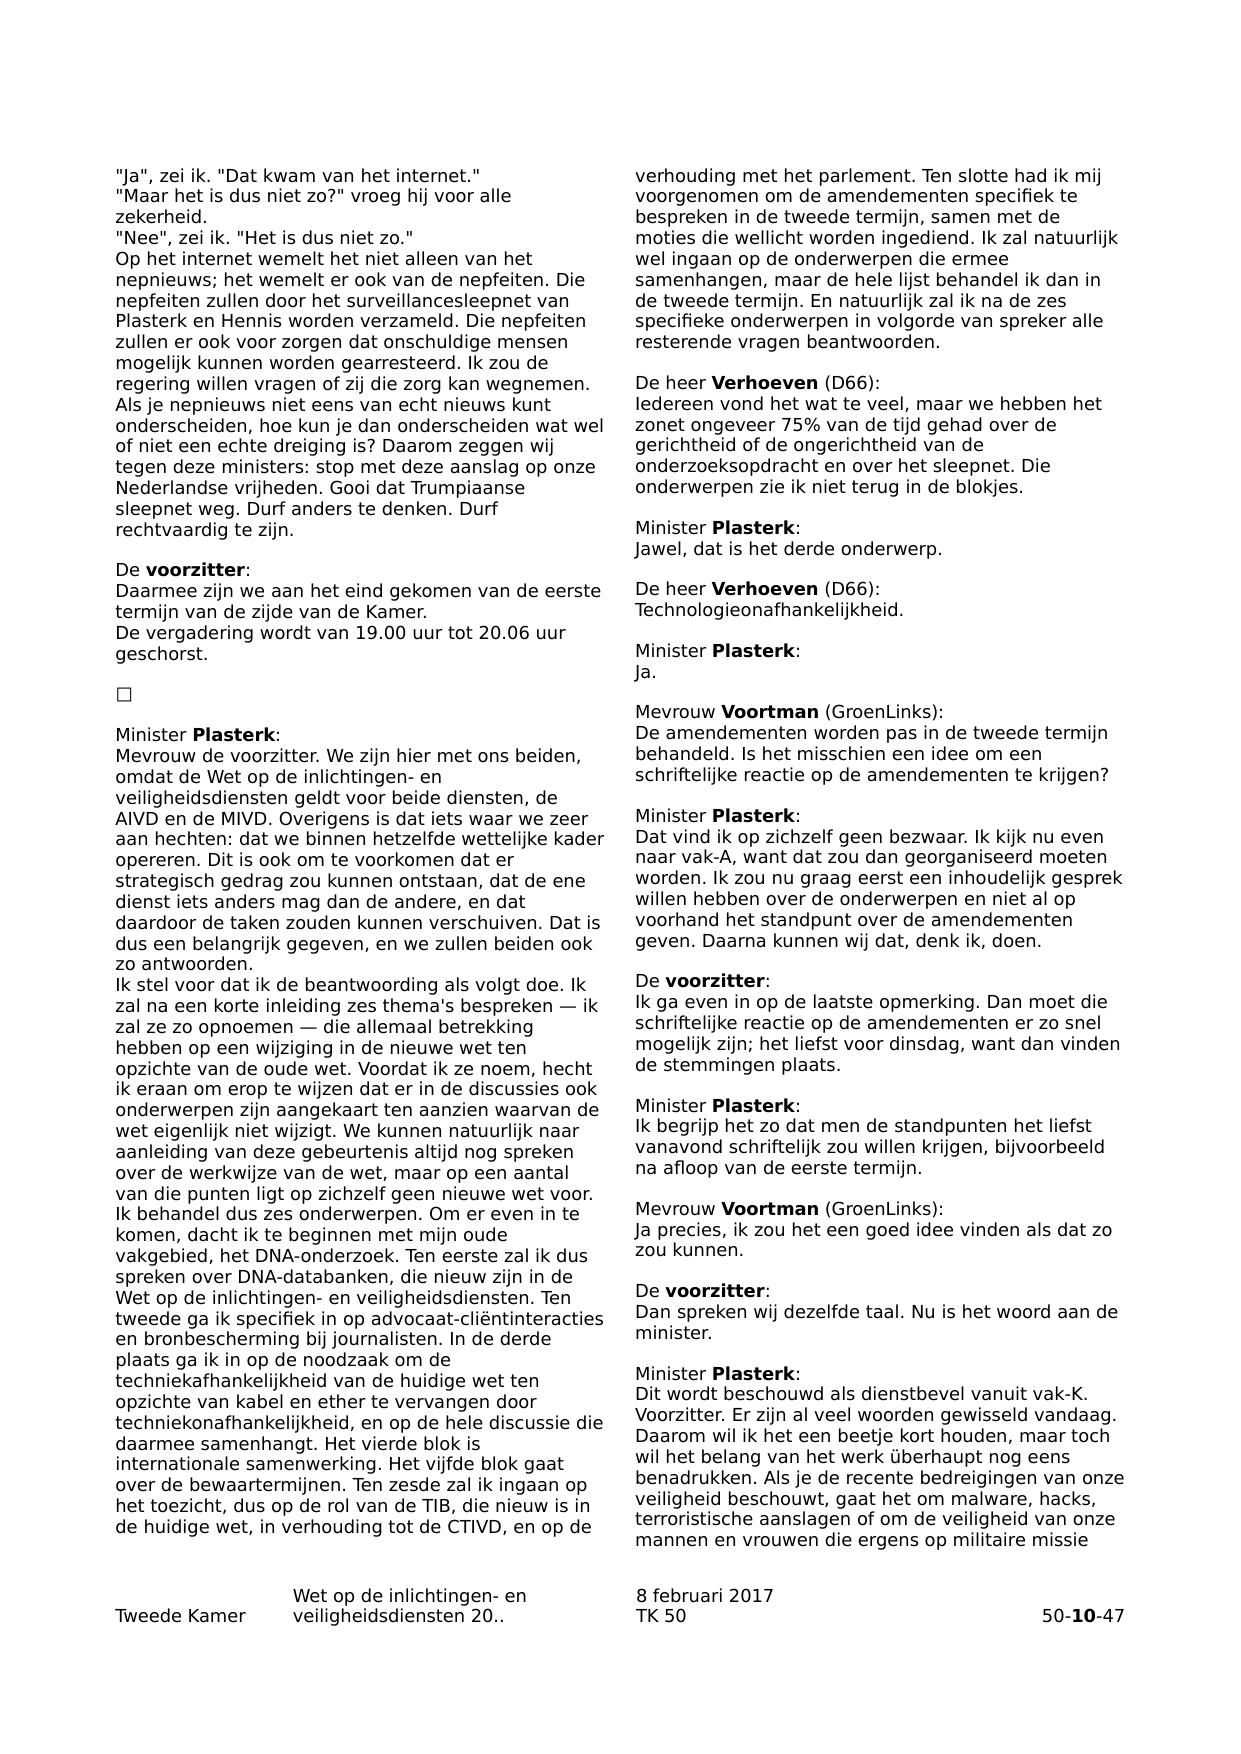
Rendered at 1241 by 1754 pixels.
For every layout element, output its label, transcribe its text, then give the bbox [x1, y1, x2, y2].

text De heer Verhoeven (D66): [635, 373, 1125, 393]
text Technologieonafhankelijkheid. [635, 600, 1125, 621]
text "Ja", zei ik. "Dat kwam van het internet." [115, 165, 605, 186]
text De voorzitter: [635, 1281, 1125, 1302]
text Ik stel voor dat ik de beantwoording als volgt doe. Ik zal na een korte inleiding zes thema's bespreken — ik zal ze zo opnoemen — die allemaal betrekking hebben op een wijziging in de nieuwe wet ten opzichte van de oude wet. Voordat ik ze noem, hecht ik eraan om erop te wijzen dat er in de discussies ook onderwerpen zijn aangekaart ten aanzien waarvan de wet eigenlijk niet wijzigt. We kunnen natuurlijk naar aanleiding van deze gebeurtenis altijd nog spreken over de werkwijze van de wet, maar op een aantal van die punten ligt op zichzelf geen nieuwe wet voor. [115, 975, 605, 1204]
text Ja precies, ik zou het een goed idee vinden als dat zo zou kunnen. [635, 1219, 1125, 1261]
text De vergadering wordt van 19.00 uur tot 20.06 uur geschorst. [115, 623, 605, 664]
text Minister Plasterk: [635, 1095, 1125, 1116]
text Ja. [635, 662, 1125, 682]
text Ik ga even in op de laatste opmerking. Dan moet die schriftelijke reactie op de amendementen er zo snel mogelijk zijn; het liefst voor dinsdag, want dan vinden de stemmingen plaats. [635, 992, 1125, 1075]
text Daarmee zijn we aan het eind gekomen van de eerste termijn van de zijde van de Kamer. [115, 581, 605, 623]
text "Nee", zei ik. "Het is dus niet zo." [115, 228, 605, 249]
text Dan spreken wij dezelfde taal. Nu is het woord aan de minister. [635, 1302, 1125, 1343]
text Voorzitter. Er zijn al veel woorden gewisseld vandaag. Daarom wil ik het een beetje kort houden, maar toch wil het belang van het werk überhaupt nog eens benadrukken. Als je de recente bedreigingen van onze veiligheid beschouwt, gaat het om malware, hacks, terroristische aanslagen of om de veiligheid van onze mannen en vrouwen die ergens op militaire missie [635, 1405, 1125, 1551]
text Minister Plasterk: [115, 725, 605, 746]
text Minister Plasterk: [635, 1363, 1125, 1384]
text verhouding met het parlement. Ten slotte had ik mij voorgenomen om de amendementen specifiek te bespreken in de tweede termijn, samen met de moties die wellicht worden ingediend. Ik zal natuurlijk wel ingaan op de onderwerpen die ermee samenhangen, maar de hele lijst behandel ik dan in de tweede termijn. En natuurlijk zal ik na de zes specifieke onderwerpen in volgorde van spreker alle resterende vragen beantwoorden. [635, 165, 1125, 353]
text Jawel, dat is het derde onderwerp. [635, 538, 1125, 559]
text De voorzitter: [115, 560, 605, 581]
text De amendementen worden pas in de tweede termijn behandeld. Is het misschien een idee om een schriftelijke reactie op de amendementen te krijgen? [635, 723, 1125, 786]
text ⬜ [115, 684, 605, 705]
text Mevrouw Voortman (GroenLinks): [635, 1199, 1125, 1219]
text Minister Plasterk: [635, 518, 1125, 538]
text Minister Plasterk: [635, 641, 1125, 662]
text Ik behandel dus zes onderwerpen. Om er even in te komen, dacht ik te beginnen met mijn oude vakgebied, het DNA-onderzoek. Ten eerste zal ik dus spreken over DNA-databanken, die nieuw zijn in de Wet op de inlichtingen- en veiligheidsdiensten. Ten tweede ga ik specifiek in op advocaat-cliëntinteracties en bronbescherming bij journalisten. In de derde plaats ga ik in op de noodzaak om de techniekafhankelijkheid van de huidige wet ten opzichte van kabel en ether te vervangen door techniekonafhankelijkheid, en op de hele discussie die daarmee samenhangt. Het vierde blok is internationale samenwerking. Het vijfde blok gaat over de bewaartermijnen. Ten zesde zal ik ingaan op het toezicht, dus op de rol van de TIB, die nieuw is in de huidige wet, in verhouding tot de CTIVD, en op de [115, 1204, 605, 1537]
text Ik begrijp het zo dat men de standpunten het liefst vanavond schriftelijk zou willen krijgen, bijvoorbeeld na afloop van de eerste termijn. [635, 1116, 1125, 1179]
text Iedereen vond het wat te veel, maar we hebben het zonet ongeveer 75% van de tijd gehad over de gerichtheid of de ongerichtheid van de onderzoeksopdracht en over het sleepnet. Die onderwerpen zie ik niet terug in de blokjes. [635, 393, 1125, 498]
text Mevrouw de voorzitter. We zijn hier met ons beiden, omdat de Wet op de inlichtingen- en veiligheidsdiensten geldt voor beide diensten, de AIVD en de MIVD. Overigens is dat iets waar we zeer aan hechten: dat we binnen hetzelfde wettelijke kader opereren. Dit is ook om te voorkomen dat er strategisch gedrag zou kunnen ontstaan, dat de ene dienst iets anders mag dan de andere, en dat daardoor de taken zouden kunnen verschuiven. Dat is dus een belangrijk gegeven, en we zullen beiden ook zo antwoorden. [115, 746, 605, 975]
text Op het internet wemelt het niet alleen van het nepnieuws; het wemelt er ook van de nepfeiten. Die nepfeiten zullen door het surveillancesleepnet van Plasterk en Hennis worden verzameld. Die nepfeiten zullen er ook voor zorgen dat onschuldige mensen mogelijk kunnen worden gearresteerd. Ik zou de regering willen vragen of zij die zorg kan wegnemen. Als je nepnieuws niet eens van echt nieuws kunt onderscheiden, hoe kun je dan onderscheiden wat wel of niet een echte dreiging is? Daarom zeggen wij tegen deze ministers: stop met deze aanslag op onze Nederlandse vrijheden. Gooi dat Trumpiaanse sleepnet weg. Durf anders te denken. Durf rechtvaardig te zijn. [115, 249, 605, 540]
text De voorzitter: [635, 971, 1125, 992]
text "Maar het is dus niet zo?" vroeg hij voor alle zekerheid. [115, 186, 605, 228]
text Dat vind ik op zichzelf geen bezwaar. Ik kijk nu even naar vak-A, want dat zou dan georganiseerd moeten worden. Ik zou nu graag eerst een inhoudelijk gesprek willen hebben over de onderwerpen en niet al op voorhand het standpunt over de amendementen geven. Daarna kunnen wij dat, denk ik, doen. [635, 826, 1125, 951]
text De heer Verhoeven (D66): [635, 579, 1125, 600]
text Dit wordt beschouwd als dienstbevel vanuit vak-K. [635, 1384, 1125, 1405]
text Minister Plasterk: [635, 806, 1125, 826]
text Mevrouw Voortman (GroenLinks): [635, 702, 1125, 723]
